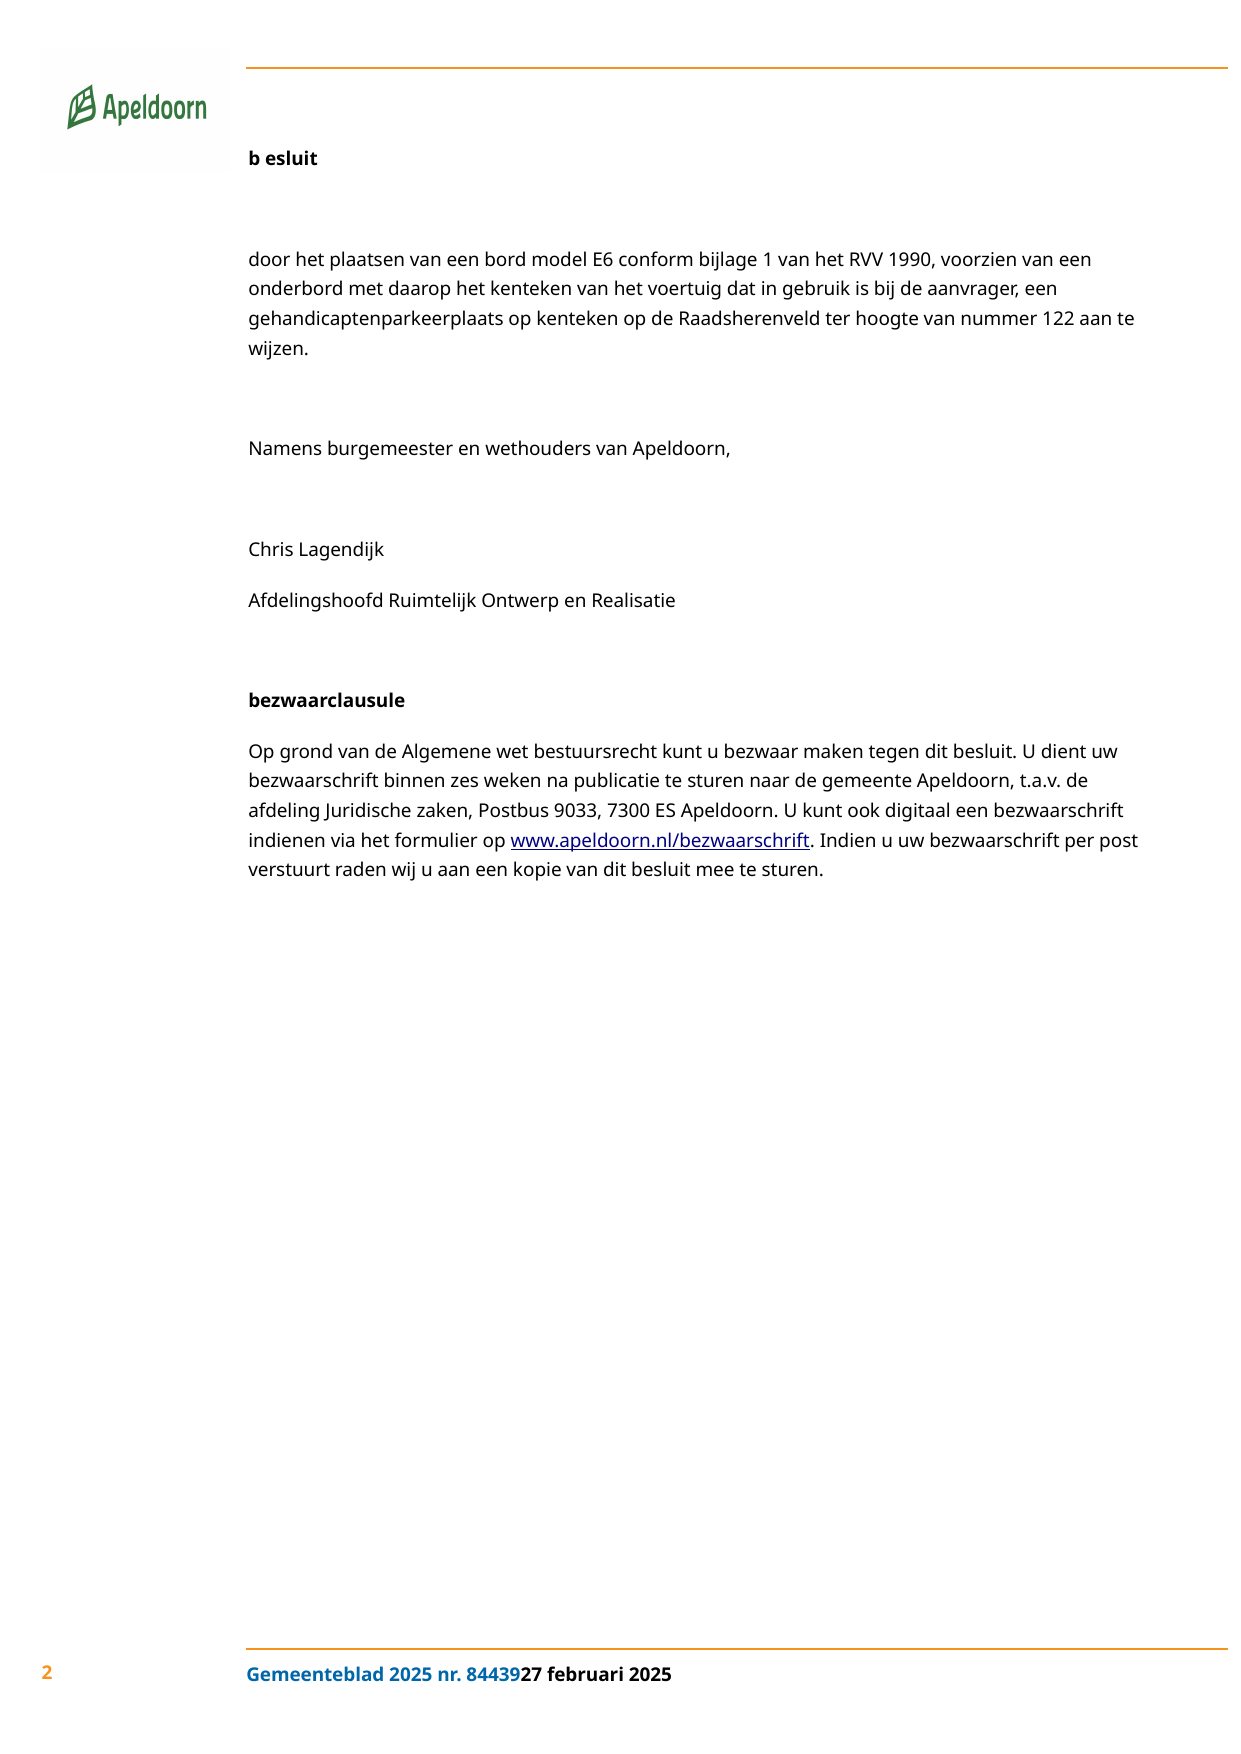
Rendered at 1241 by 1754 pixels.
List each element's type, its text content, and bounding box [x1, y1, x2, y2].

text bezwaarclausule [248, 688, 1152, 713]
text b esluit [248, 145, 1152, 171]
text door het plaatsen van een bord model E6 conform bijlage 1 van het RVV 1990, voorzien van een onderbord met daarop het kenteken van het voertuig dat in gebruik is bij de aanvrager, een gehandicaptenparkeerplaats op kenteken op de Raadsherenveld ter hoogte van nummer 122 aan te wijzen. [248, 246, 1152, 361]
picture [41, 47, 231, 172]
text Chris Lagendijk [248, 536, 1152, 562]
text Namens burgemeester en wethouders van Apeldoorn, [248, 436, 1152, 461]
text Op grond van de Algemene wet bestuursrecht kunt u bezwaar maken tegen dit besluit. U dient uw bezwaarschrift binnen zes weken na publicatie te sturen naar de gemeente Apeldoorn, t.a.v. de afdeling Juridische zaken, Postbus 9033, 7300 ES Apeldoorn. U kunt ook digitaal een bezwaarschrift indienen via het formulier op www.apeldoorn.nl/bezwaarschrift. Indien u uw bezwaarschrift per post verstuurt raden wij u aan een kopie van dit besluit mee te sturen. [248, 738, 1152, 882]
text Afdelingshoofd Ruimtelijk Ontwerp en Realisatie [248, 587, 1152, 613]
